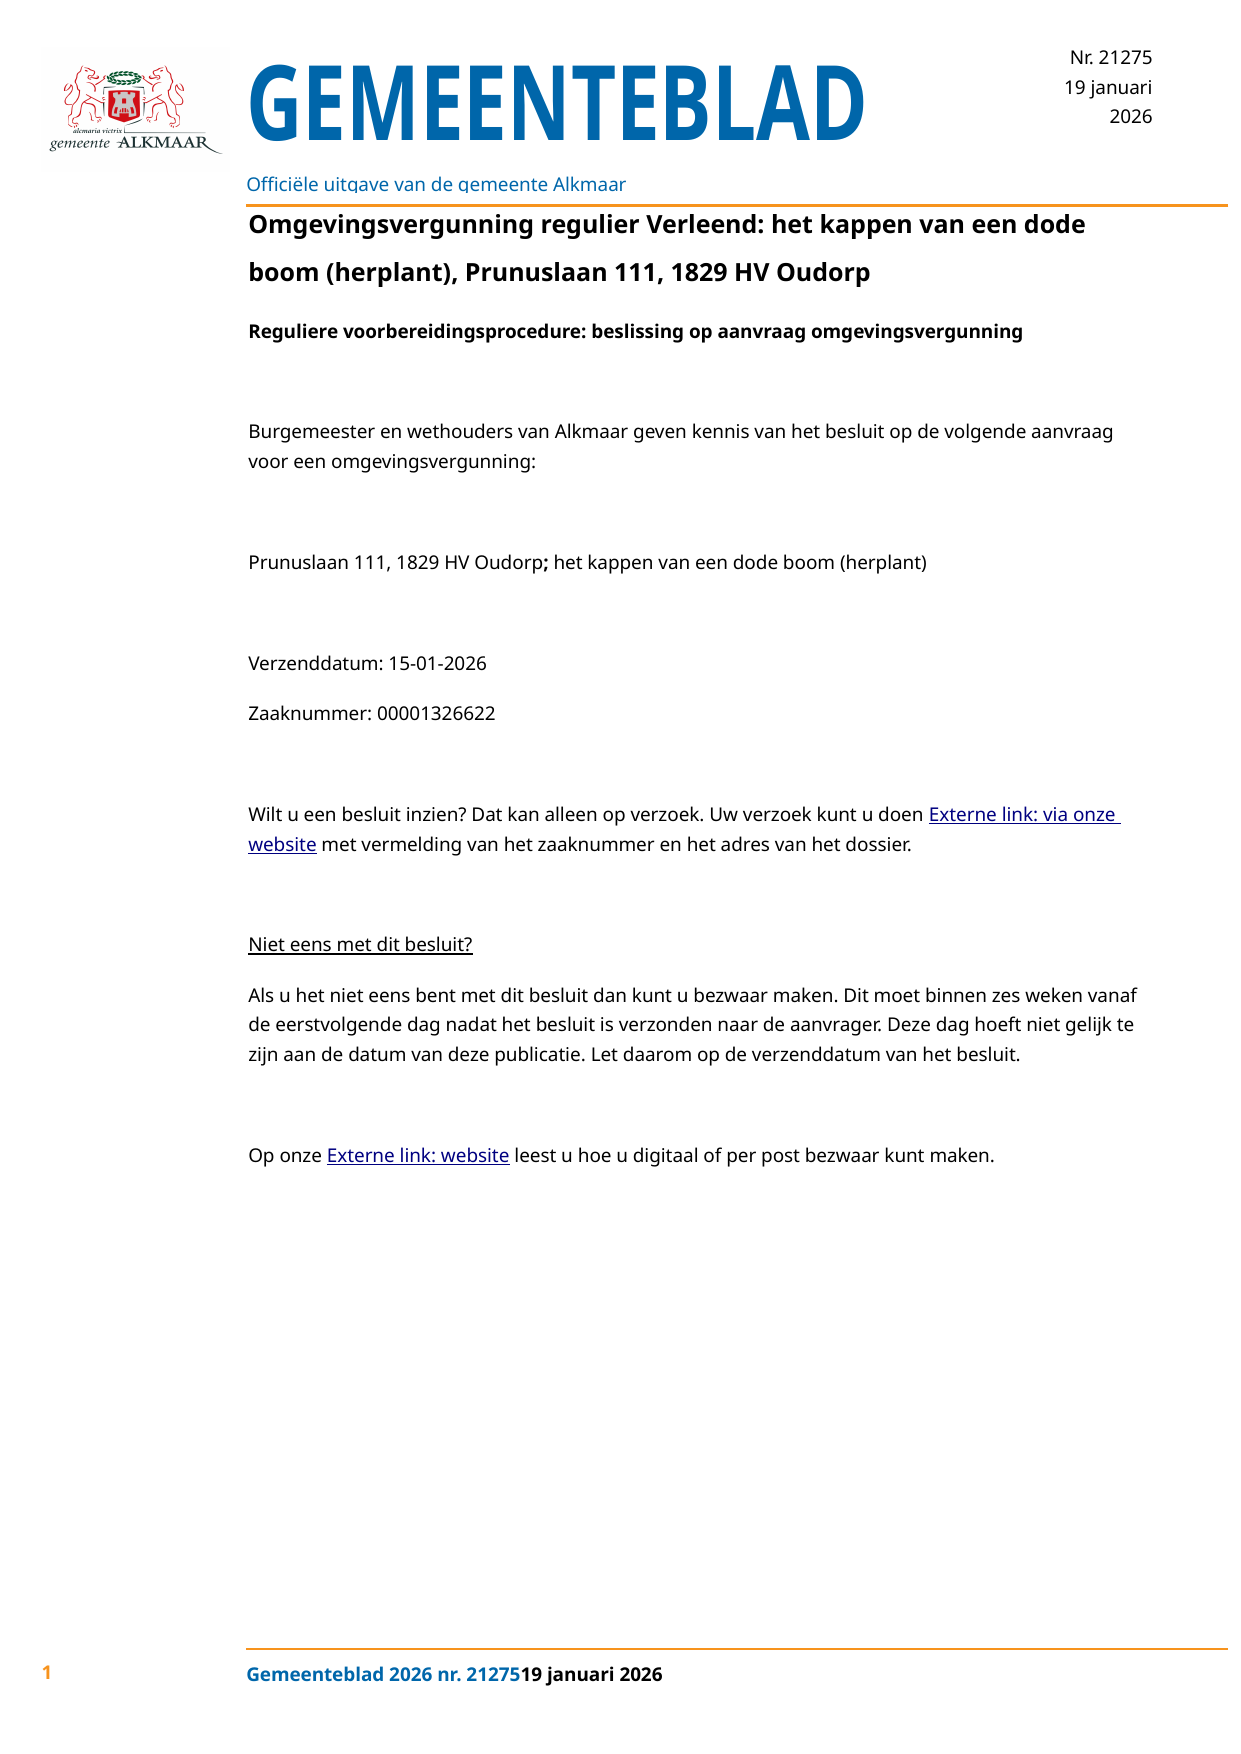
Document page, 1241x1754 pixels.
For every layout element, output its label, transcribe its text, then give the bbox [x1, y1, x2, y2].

text Prunuslaan 111, 1829 HV Oudorp; het kappen van een dode boom (herplant) [248, 549, 1152, 575]
text Reguliere voorbereidingsprocedure: beslissing op aanvraag omgevingsvergunning [248, 318, 1152, 344]
text Op onze Externe link: website leest u hoe u digitaal of per post bezwaar kunt maken. [248, 1142, 1152, 1168]
text Niet eens met dit besluit? [248, 932, 1152, 957]
text Burgemeester en wethouders van Alkmaar geven kennis van het besluit op de volgende aanvraag voor een omgevingsvergunning: [248, 419, 1152, 474]
text Als u het niet eens bent met dit besluit dan kunt u bezwaar maken. Dit moet binnen zes weken vanaf de eerstvolgende dag nadat het besluit is verzonden naar de aanvrager. Deze dag hoeft niet gelijk te zijn aan de datum van deze publicatie. Let daarom op de verzenddatum van het besluit. [248, 982, 1152, 1067]
picture [41, 47, 231, 172]
text Zaaknummer: 00001326622 [248, 700, 1152, 726]
text Omgevingsvergunning regulier Verleend: het kappen van een dode boom (herplant), Prunuslaan 111, 1829 HV Oudorp [248, 207, 1152, 288]
text Verzenddatum: 15-01-2026 [248, 650, 1152, 676]
text Wilt u een besluit inzien? Dat kan alleen op verzoek. Uw verzoek kunt u doen Externe link: via onze website met vermelding van het zaaknummer en het adres van het dossier. [248, 801, 1152, 857]
